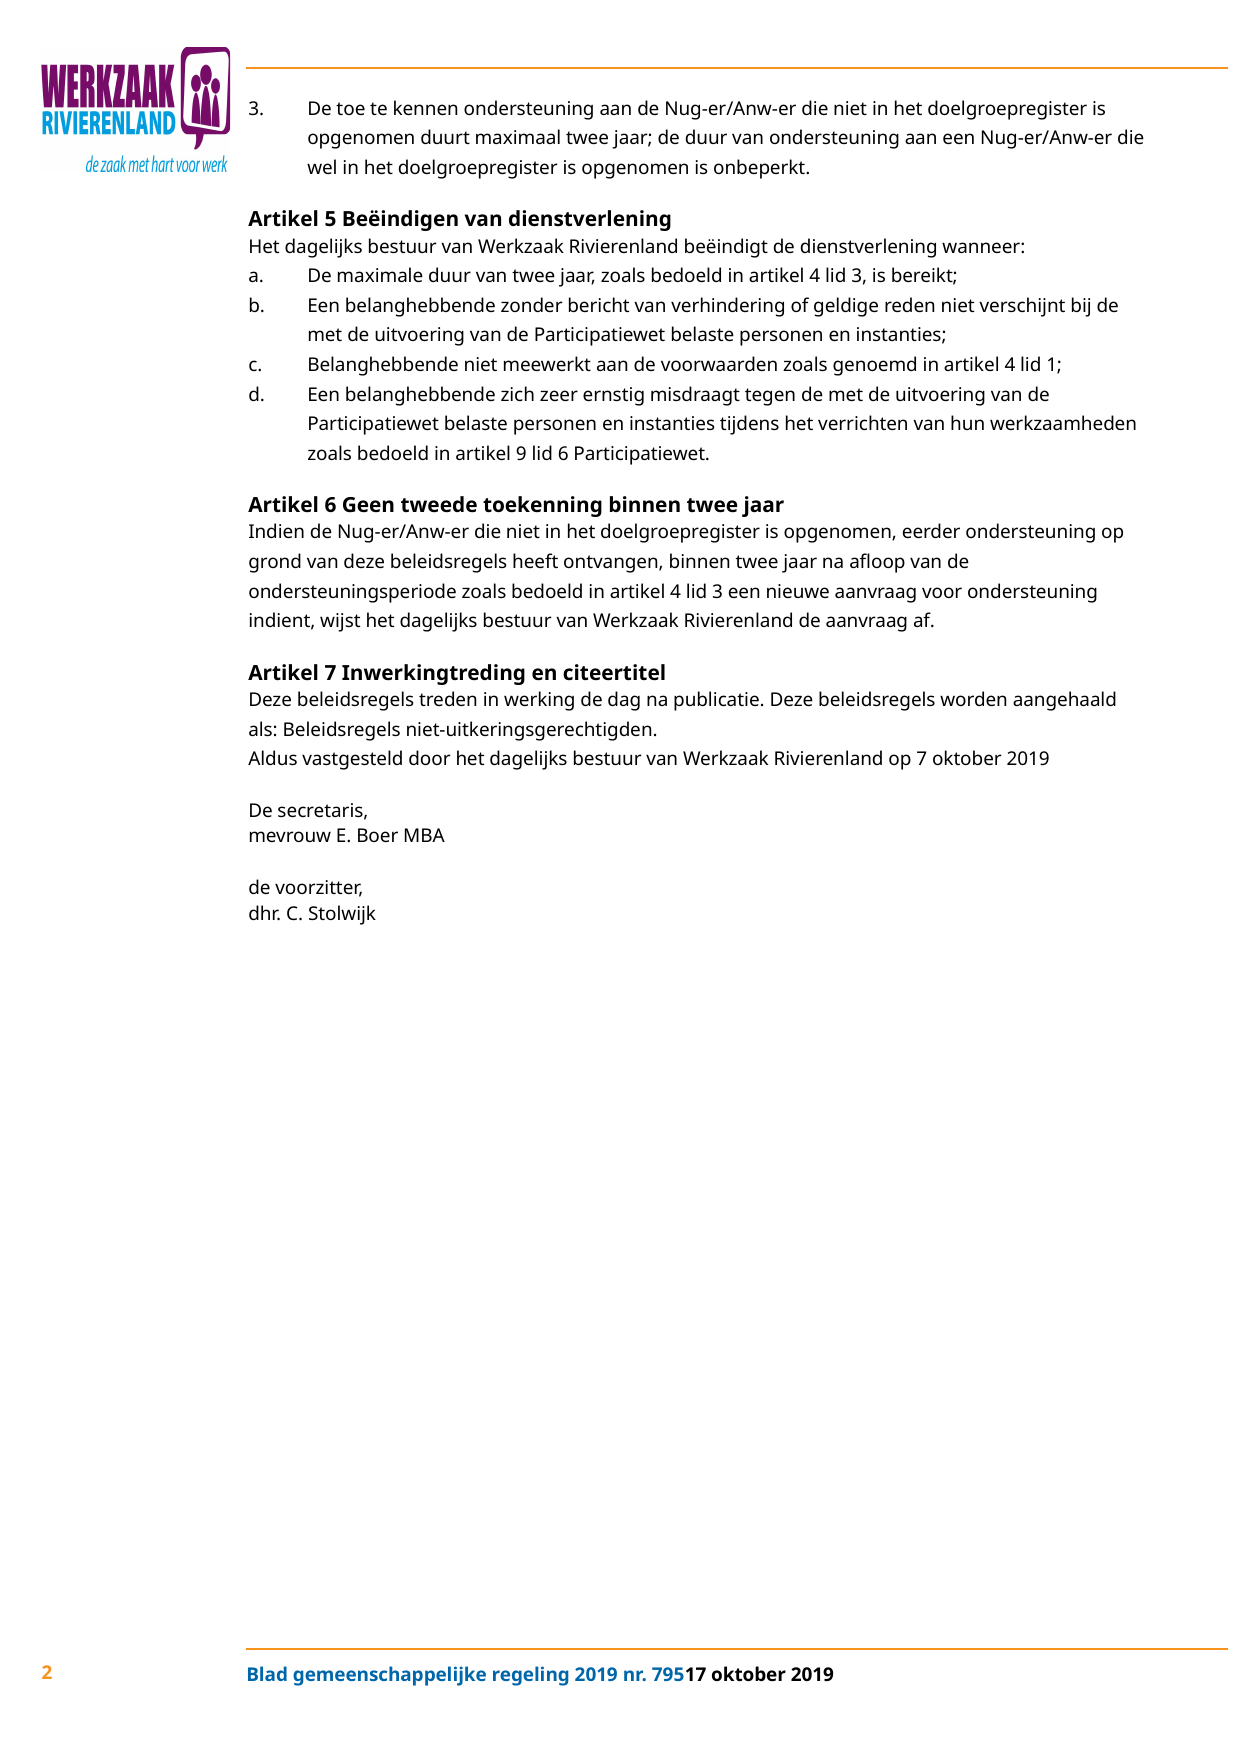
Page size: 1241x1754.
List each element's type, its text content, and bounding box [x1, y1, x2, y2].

text Indien de Nug-er/Anw-er die niet in het doelgroepregister is opgenomen, eerder ondersteuning op grond van deze beleidsregels heeft ontvangen, binnen twee jaar na afloop van de ondersteuningsperiode zoals bedoeld in artikel 4 lid 3 een nieuwe aanvraag voor ondersteuning indient, wijst het dagelijks bestuur van Werkzaak Rivierenland de aanvraag af. [248, 519, 1152, 633]
list De maximale duur van twee jaar, zoals bedoeld in artikel 4 lid 3, is bereikt; [248, 262, 1152, 288]
text Artikel 6 Geen tweede toekenning binnen twee jaar [248, 490, 1152, 519]
text De secretaris, [248, 797, 1152, 823]
list De toe te kennen ondersteuning aan de Nug-er/Anw-er die niet in het doelgroepregister is opgenomen duurt maximaal twee jaar; de duur van ondersteuning aan een Nug-er/Anw-er die wel in het doelgroepregister is opgenomen is onbeperkt. [248, 95, 1152, 180]
text mevrouw E. Boer MBA [248, 823, 1152, 848]
list Een belanghebbende zich zeer ernstig misdraagt tegen de met de uitvoering van de Participatiewet belaste personen en instanties tijdens het verrichten van hun werkzaamheden zoals bedoeld in artikel 9 lid 6 Participatiewet. [248, 381, 1152, 466]
text Aldus vastgesteld door het dagelijks bestuur van Werkzaak Rivierenland op 7 oktober 2019 [248, 746, 1152, 771]
list Een belanghebbende zonder bericht van verhindering of geldige reden niet verschijnt bij de met de uitvoering van de Participatiewet belaste personen en instanties; [248, 292, 1152, 347]
text Deze beleidsregels treden in werking de dag na publicatie. Deze beleidsregels worden aangehaald als: Beleidsregels niet-uitkeringsgerechtigden. [248, 686, 1152, 742]
text Het dagelijks bestuur van Werkzaak Rivierenland beëindigt de dienstverlening wanneer: [248, 233, 1152, 258]
text de voorzitter, [248, 874, 1152, 900]
picture [41, 47, 231, 172]
text dhr. C. Stolwijk [248, 900, 1152, 926]
text Artikel 7 Inwerkingtreding en citeertitel [248, 658, 1152, 686]
list Belanghebbende niet meewerkt aan de voorwaarden zoals genoemd in artikel 4 lid 1; [248, 351, 1152, 377]
text Artikel 5 Beëindigen van dienstverlening [248, 204, 1152, 233]
